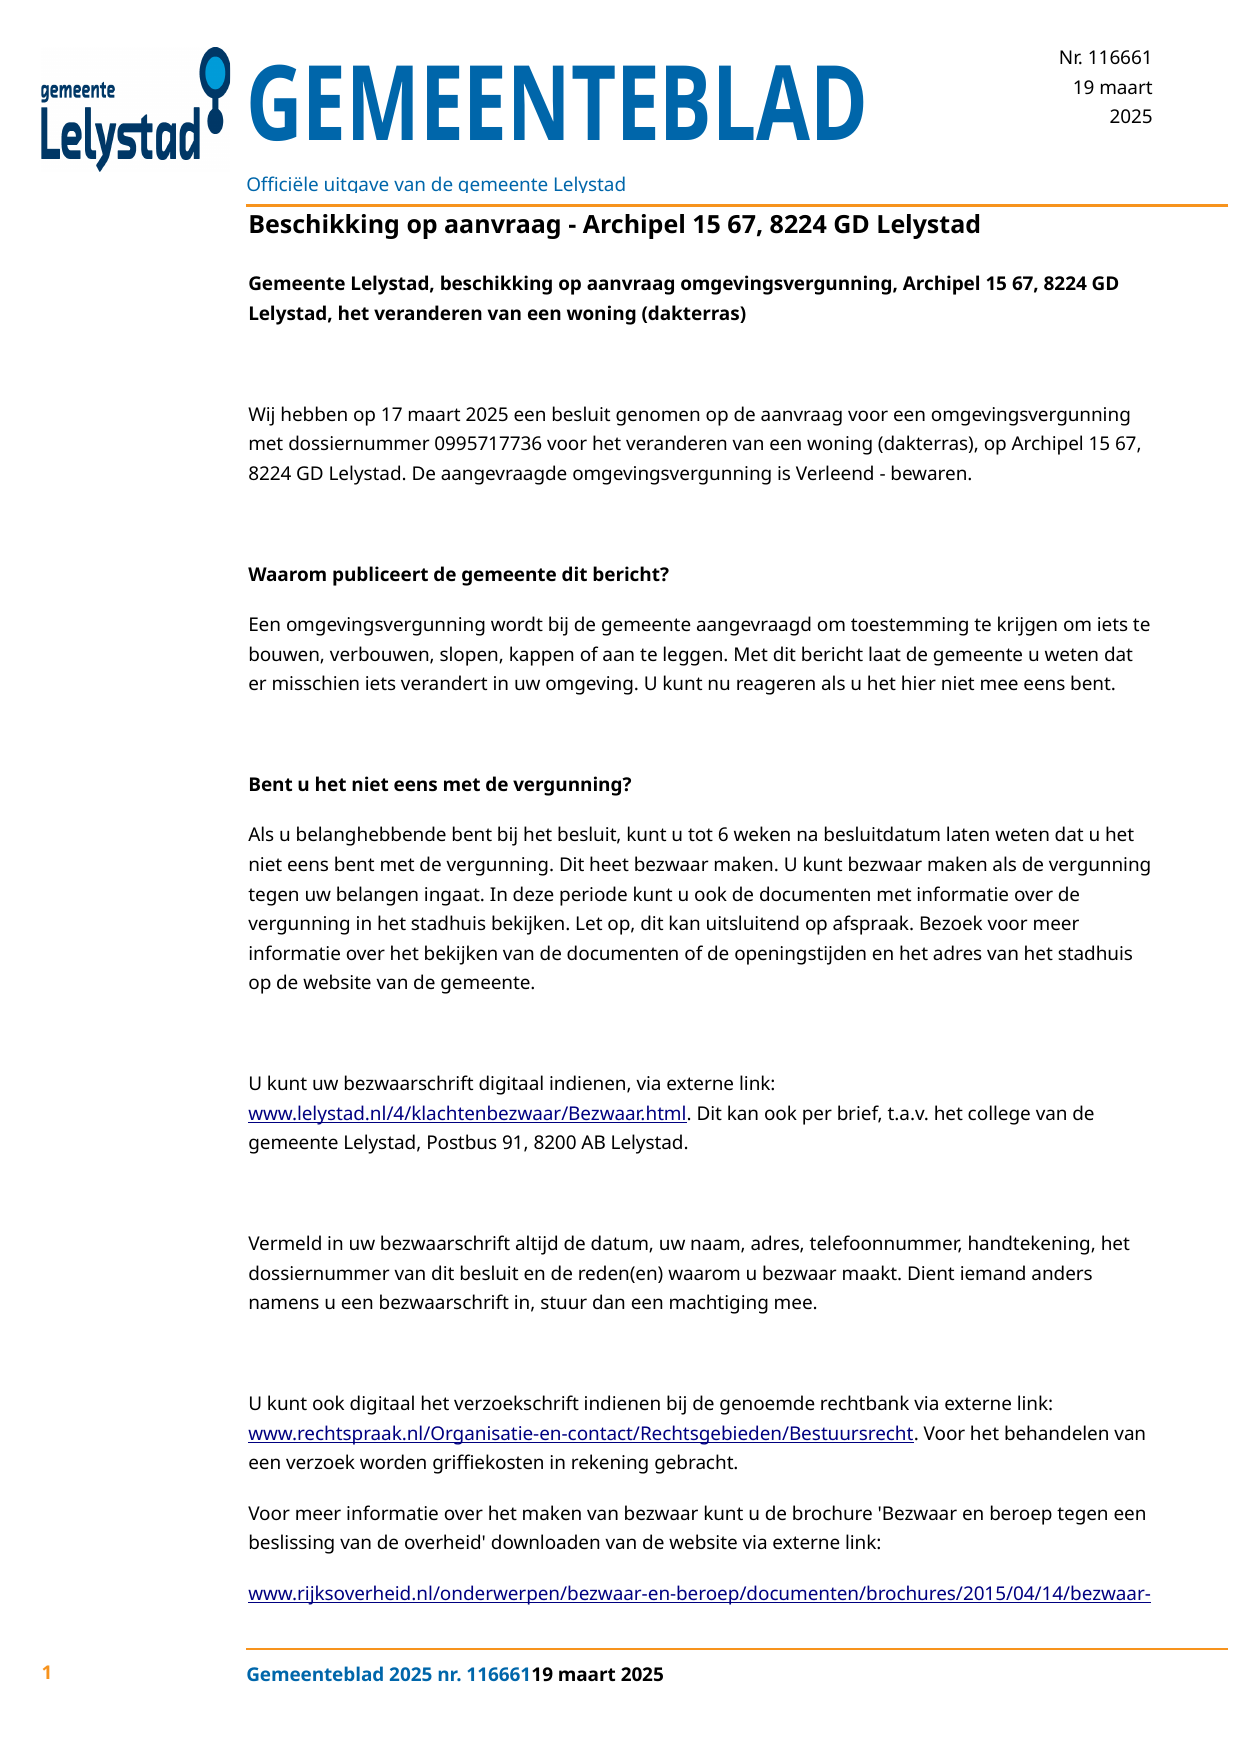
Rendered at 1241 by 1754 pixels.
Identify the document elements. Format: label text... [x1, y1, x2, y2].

text www.rijksoverheid.nl/onderwerpen/bezwaar-en-beroep/documenten/brochures/2015/04/14/bezwaar- [248, 1580, 1152, 1606]
text U kunt ook digitaal het verzoekschrift indienen bij de genoemde rechtbank via externe link: www.rechtspraak.nl/Organisatie-en-contact/Rechtsgebieden/Bestuursrecht. Voor het behandelen van een verzoek worden griffiekosten in rekening gebracht. [248, 1390, 1152, 1475]
text Gemeente Lelystad, beschikking op aanvraag omgevingsvergunning, Archipel 15 67, 8224 GD Lelystad, het veranderen van een woning (dakterras) [248, 270, 1152, 326]
picture [41, 47, 231, 172]
text Vermeld in uw bezwaarschrift altijd de datum, uw naam, adres, telefoonnummer, handtekening, het dossiernummer van dit besluit en de reden(en) waarom u bezwaar maakt. Dient iemand anders namens u een bezwaarschrift in, stuur dan een machtiging mee. [248, 1230, 1152, 1315]
text Wij hebben op 17 maart 2025 een besluit genomen op de aanvraag voor een omgevingsvergunning met dossiernummer 0995717736 voor het veranderen van een woning (dakterras), op Archipel 15 67, 8224 GD Lelystad. De aangevraagde omgevingsvergunning is Verleend - bewaren. [248, 401, 1152, 486]
text Een omgevingsvergunning wordt bij de gemeente aangevraagd om toestemming te krijgen om iets te bouwen, verbouwen, slopen, kappen of aan te leggen. Met dit bericht laat de gemeente u weten dat er misschien iets verandert in uw omgeving. U kunt nu reageren als u het hier niet mee eens bent. [248, 611, 1152, 696]
text Waarom publiceert de gemeente dit bericht? [248, 561, 1152, 586]
text Bent u het niet eens met de vergunning? [248, 771, 1152, 797]
text Voor meer informatie over het maken van bezwaar kunt u de brochure 'Bezwaar en beroep tegen een beslissing van de overheid' downloaden van de website via externe link: [248, 1500, 1152, 1555]
text Als u belanghebbende bent bij het besluit, kunt u tot 6 weken na besluitdatum laten weten dat u het niet eens bent met de vergunning. Dit heet bezwaar maken. U kunt bezwaar maken als de vergunning tegen uw belangen ingaat. In deze periode kunt u ook de documenten met informatie over de vergunning in het stadhuis bekijken. Let op, dit kan uitsluitend op afspraak. Bezoek voor meer informatie over het bekijken van de documenten of de openingstijden en het adres van het stadhuis op de website van de gemeente. [248, 822, 1152, 995]
text Beschikking op aanvraag - Archipel 15 67, 8224 GD Lelystad [248, 207, 1152, 241]
text U kunt uw bezwaarschrift digitaal indienen, via externe link: www.lelystad.nl/4/klachtenbezwaar/Bezwaar.html. Dit kan ook per brief, t.a.v. het college van de gemeente Lelystad, Postbus 91, 8200 AB Lelystad. [248, 1070, 1152, 1155]
